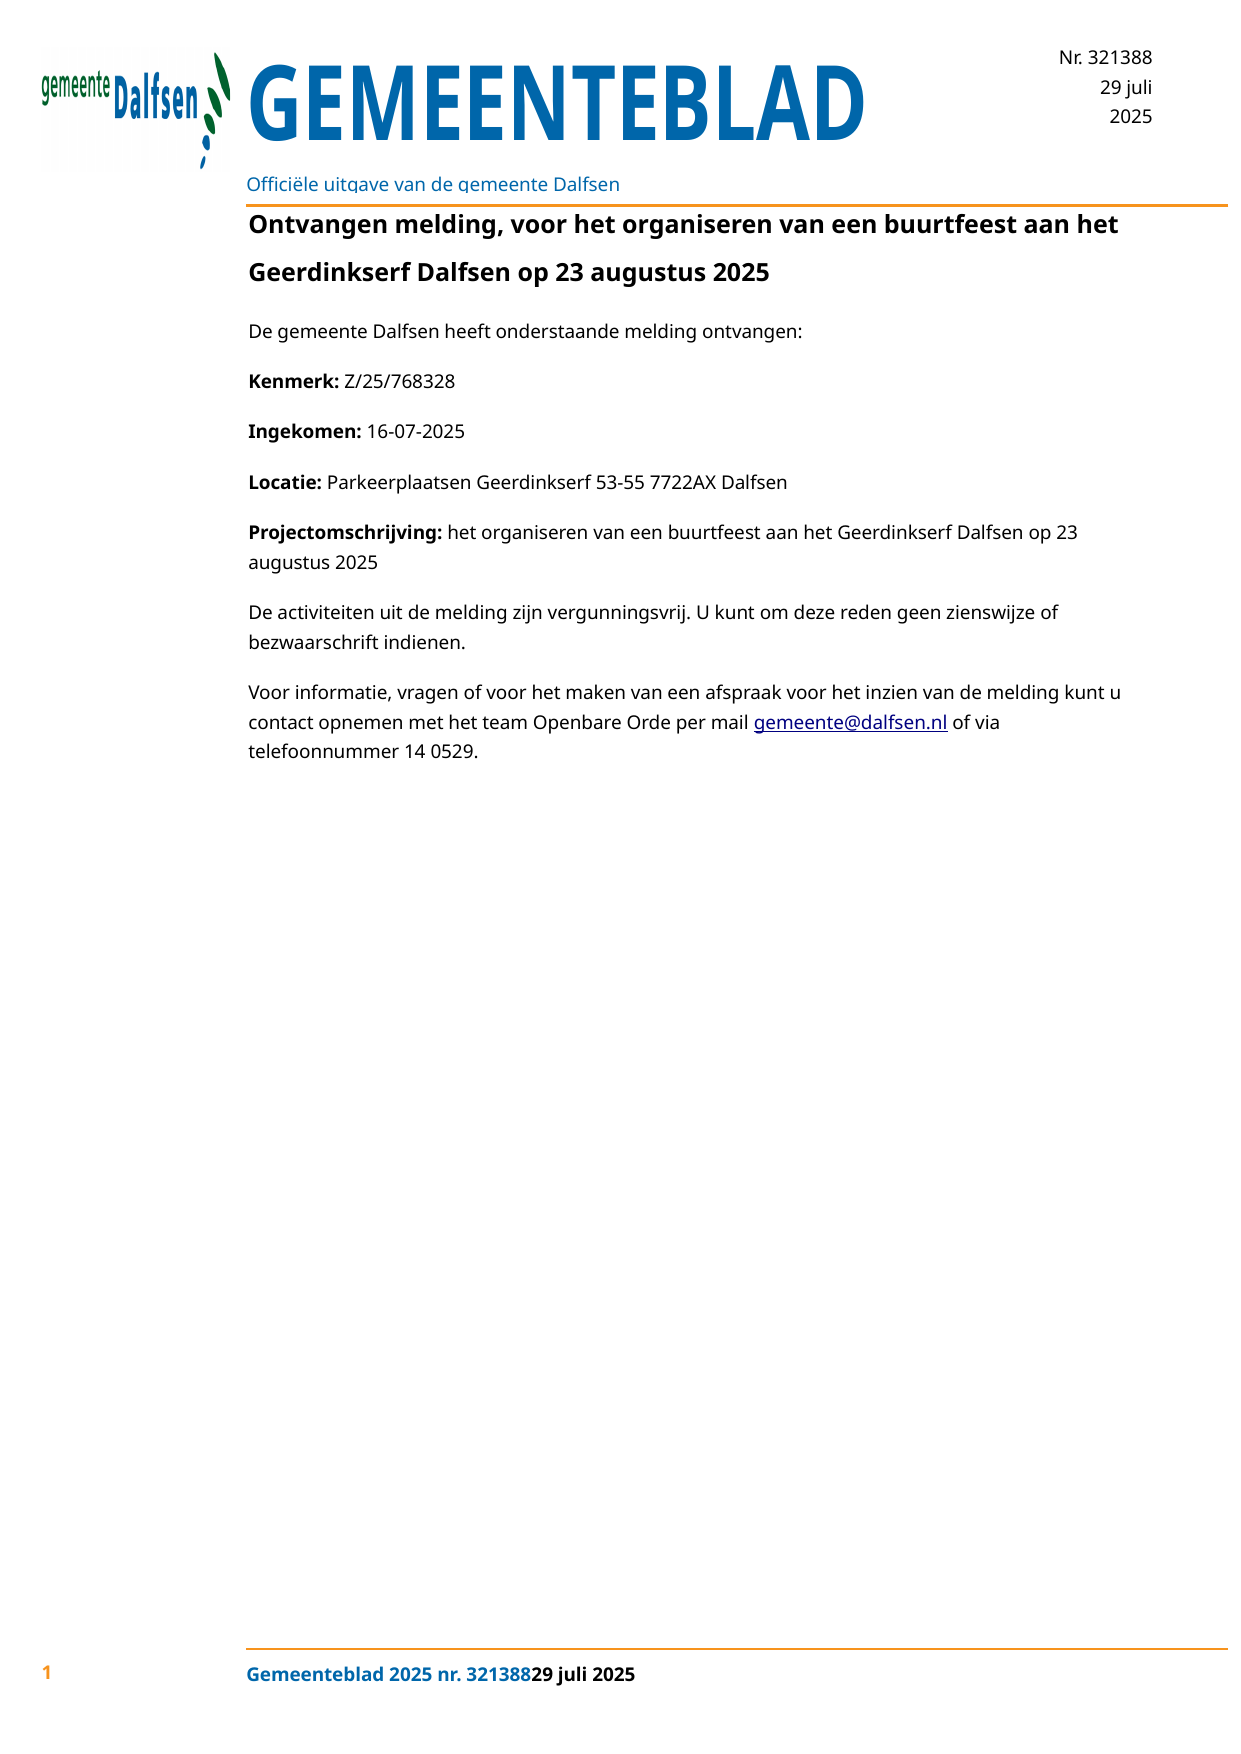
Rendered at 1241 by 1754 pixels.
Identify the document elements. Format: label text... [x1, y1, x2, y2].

picture [41, 47, 231, 172]
text Ingekomen: 16-07-2025 [248, 419, 1152, 444]
text Projectomschrijving: het organiseren van een buurtfeest aan het Geerdinkserf Dalfsen op 23 augustus 2025 [248, 519, 1152, 575]
text Voor informatie, vragen of voor het maken van een afspraak voor het inzien van de melding kunt u contact opnemen met het team Openbare Orde per mail gemeente@dalfsen.nl of via telefoonnummer 14 0529. [248, 679, 1152, 764]
text De activiteiten uit de melding zijn vergunningsvrij. U kunt om deze reden geen zienswijze of bezwaarschrift indienen. [248, 599, 1152, 655]
text De gemeente Dalfsen heeft onderstaande melding ontvangen: [248, 318, 1152, 344]
text Kenmerk: Z/25/768328 [248, 368, 1152, 394]
text Ontvangen melding, voor het organiseren van een buurtfeest aan het Geerdinkserf Dalfsen op 23 augustus 2025 [248, 207, 1152, 288]
text Locatie: Parkeerplaatsen Geerdinkserf 53-55 7722AX Dalfsen [248, 469, 1152, 495]
